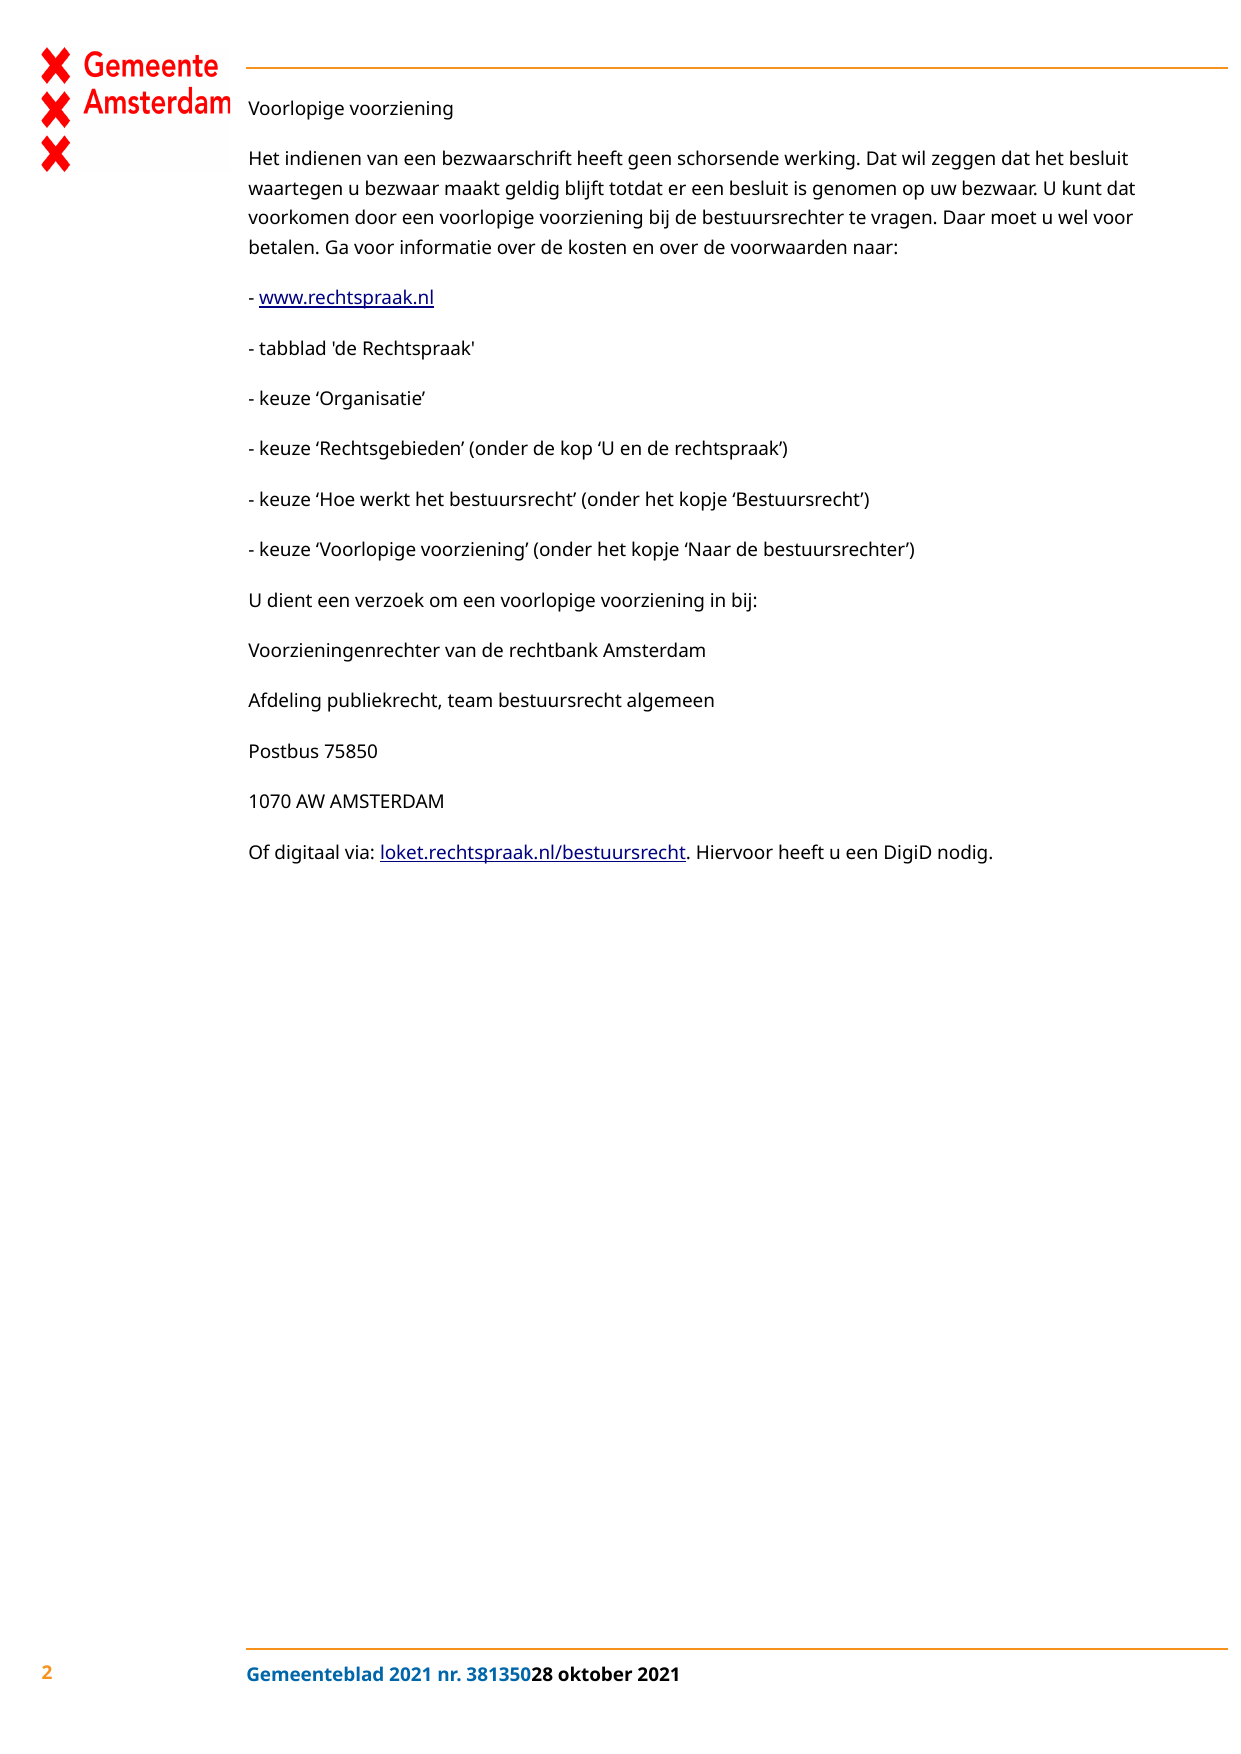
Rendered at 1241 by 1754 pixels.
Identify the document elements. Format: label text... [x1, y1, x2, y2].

text - tabblad 'de Rechtspraak' [248, 335, 1152, 361]
text Voorlopige voorziening [248, 95, 1152, 121]
text Of digitaal via: loket.rechtspraak.nl/bestuursrecht. Hiervoor heeft u een DigiD nodig. [248, 839, 1152, 865]
text - keuze ‘Voorlopige voorziening’ (onder het kopje ‘Naar de bestuursrechter’) [248, 536, 1152, 562]
text - keuze ‘Rechtsgebieden’ (onder de kop ‘U en de rechtspraak’) [248, 436, 1152, 461]
text Het indienen van een bezwaarschrift heeft geen schorsende werking. Dat wil zeggen dat het besluit waartegen u bezwaar maakt geldig blijft totdat er een besluit is genomen op uw bezwaar. U kunt dat voorkomen door een voorlopige voorziening bij de bestuursrechter te vragen. Daar moet u wel voor betalen. Ga voor informatie over de kosten en over de voorwaarden naar: [248, 145, 1152, 260]
text Afdeling publiekrecht, team bestuursrecht algemeen [248, 688, 1152, 713]
text U dient een verzoek om een voorlopige voorziening in bij: [248, 587, 1152, 613]
text - keuze ‘Hoe werkt het bestuursrecht’ (onder het kopje ‘Bestuursrecht’) [248, 486, 1152, 512]
text Voorzieningenrechter van de rechtbank Amsterdam [248, 637, 1152, 663]
text - keuze ‘Organisatie’ [248, 385, 1152, 411]
text - www.rechtspraak.nl [248, 284, 1152, 310]
text 1070 AW AMSTERDAM [248, 788, 1152, 814]
picture [41, 47, 231, 172]
text Postbus 75850 [248, 738, 1152, 764]
